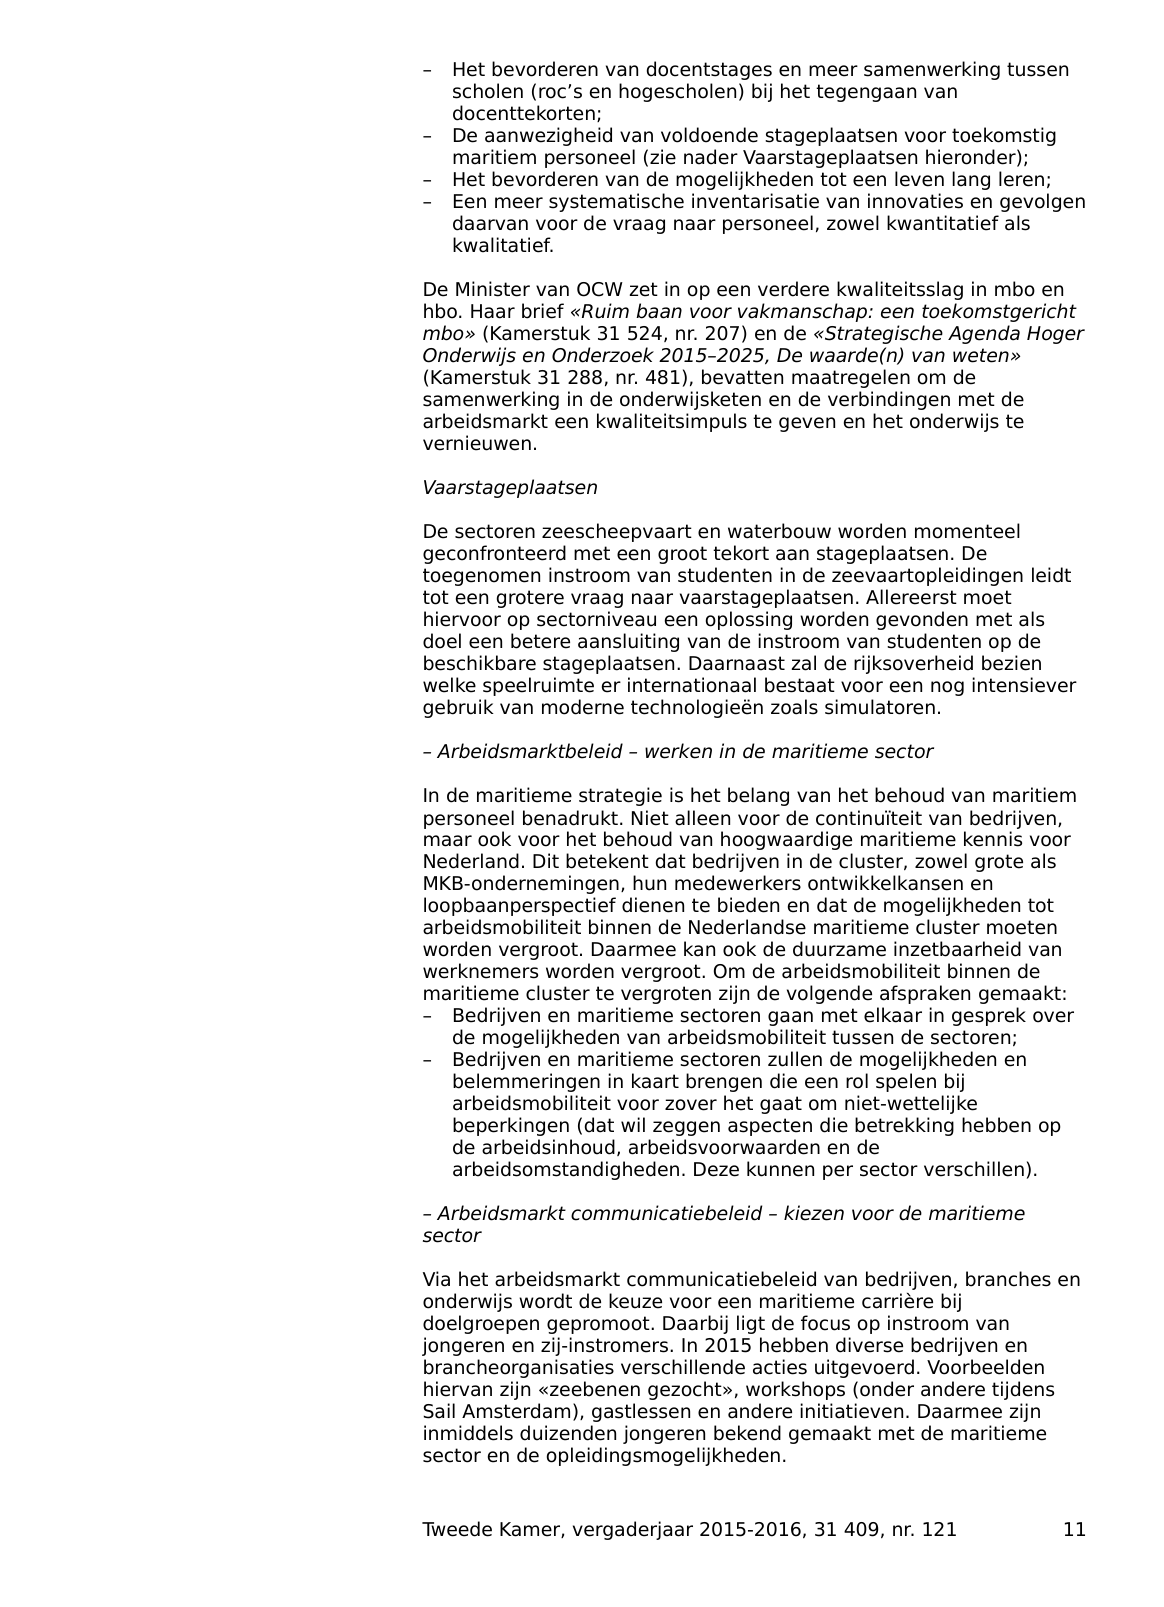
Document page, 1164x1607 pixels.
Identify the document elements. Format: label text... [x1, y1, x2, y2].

text In de maritieme strategie is het belang van het behoud van maritiem personeel benadrukt. Niet alleen voor de continuïteit van bedrijven, maar ook voor het behoud van hoogwaardige maritieme kennis voor Nederland. Dit betekent dat bedrijven in de cluster, zowel grote als MKB-ondernemingen, hun medewerkers ontwikkelkansen en loopbaanperspectief dienen te bieden en dat de mogelijkheden tot arbeidsmobiliteit binnen de Nederlandse maritieme cluster moeten worden vergroot. Daarmee kan ook de duurzame inzetbaarheid van werknemers worden vergroot. Om de arbeidsmobiliteit binnen de maritieme cluster te vergroten zijn de volgende afspraken gemaakt: [422, 785, 1087, 1005]
subtitle Vaarstageplaatsen [422, 477, 1087, 499]
subtitle – Arbeidsmarktbeleid – werken in de maritieme sector [422, 741, 1087, 763]
text – Het bevorderen van docentstages en meer samenwerking tussen scholen (roc’s en hogescholen) bij het tegengaan van docenttekorten; [422, 59, 1087, 125]
text – Bedrijven en maritieme sectoren zullen de mogelijkheden en belemmeringen in kaart brengen die een rol spelen bij arbeidsmobiliteit voor zover het gaat om niet-wettelijke beperkingen (dat wil zeggen aspecten die betrekking hebben op de arbeidsinhoud, arbeidsvoorwaarden en de arbeidsomstandigheden. Deze kunnen per sector verschillen). [422, 1049, 1087, 1181]
subtitle – Arbeidsmarkt communicatiebeleid – kiezen voor de maritieme sector [422, 1203, 1087, 1247]
text – Het bevorderen van de mogelijkheden tot een leven lang leren; [422, 169, 1087, 191]
text – Bedrijven en maritieme sectoren gaan met elkaar in gesprek over de mogelijkheden van arbeidsmobiliteit tussen de sectoren; [422, 1005, 1087, 1049]
text – Een meer systematische inventarisatie van innovaties en gevolgen daarvan voor de vraag naar personeel, zowel kwantitatief als kwalitatief. [422, 191, 1087, 257]
text Via het arbeidsmarkt communicatiebeleid van bedrijven, branches en onderwijs wordt de keuze voor een maritieme carrière bij doelgroepen gepromoot. Daarbij ligt de focus op instroom van jongeren en zij-instromers. In 2015 hebben diverse bedrijven en brancheorganisaties verschillende acties uitgevoerd. Voorbeelden hiervan zijn «zeebenen gezocht», workshops (onder andere tijdens Sail Amsterdam), gastlessen en andere initiatieven. Daarmee zijn inmiddels duizenden jongeren bekend gemaakt met de maritieme sector en de opleidingsmogelijkheden. [422, 1269, 1087, 1467]
text – De aanwezigheid van voldoende stageplaatsen voor toekomstig maritiem personeel (zie nader Vaarstageplaatsen hieronder); [422, 125, 1087, 169]
text De sectoren zeescheepvaart en waterbouw worden momenteel geconfronteerd met een groot tekort aan stageplaatsen. De toegenomen instroom van studenten in de zeevaartopleidingen leidt tot een grotere vraag naar vaarstageplaatsen. Allereerst moet hiervoor op sectorniveau een oplossing worden gevonden met als doel een betere aansluiting van de instroom van studenten op de beschikbare stageplaatsen. Daarnaast zal de rijksoverheid bezien welke speelruimte er internationaal bestaat voor een nog intensiever gebruik van moderne technologieën zoals simulatoren. [422, 521, 1087, 719]
text De Minister van OCW zet in op een verdere kwaliteitsslag in mbo en hbo. Haar brief «Ruim baan voor vakmanschap: een toekomstgericht mbo» (Kamerstuk 31 524, nr. 207) en de «Strategische Agenda Hoger Onderwijs en Onderzoek 2015–2025, De waarde(n) van weten» (Kamerstuk 31 288, nr. 481), bevatten maatregelen om de samenwerking in de onderwijsketen en de verbindingen met de arbeidsmarkt een kwaliteitsimpuls te geven en het onderwijs te vernieuwen. [422, 279, 1087, 455]
